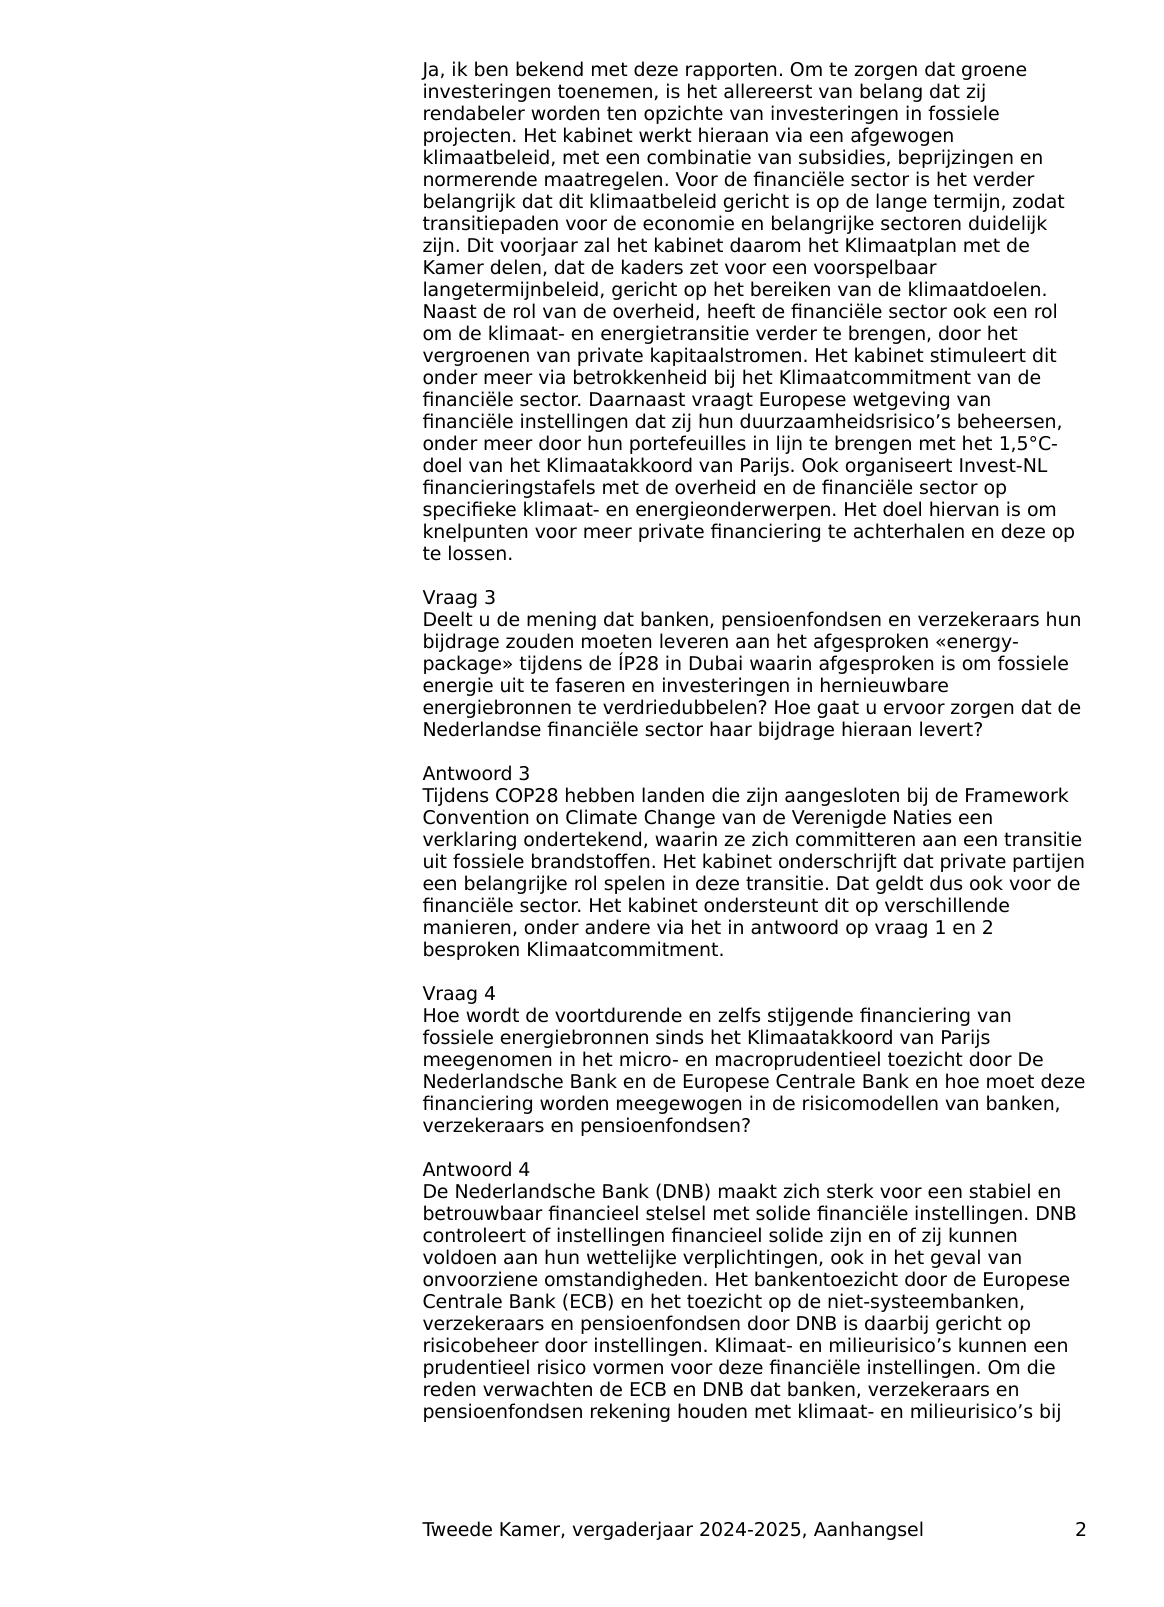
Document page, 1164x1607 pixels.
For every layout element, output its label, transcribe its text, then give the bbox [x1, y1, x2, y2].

text Hoe wordt de voortdurende en zelfs stijgende financiering van fossiele energiebronnen sinds het Klimaatakkoord van Parijs meegenomen in het micro- en macroprudentieel toezicht door De Nederlandsche Bank en de Europese Centrale Bank en hoe moet deze financiering worden meegewogen in de risicomodellen van banken, verzekeraars en pensioenfondsen? [422, 1005, 1087, 1137]
text Vraag 4 [422, 983, 1087, 1005]
text Naast de rol van de overheid, heeft de financiële sector ook een rol om de klimaat- en energietransitie verder te brengen, door het vergroenen van private kapitaalstromen. Het kabinet stimuleert dit onder meer via betrokkenheid bij het Klimaatcommitment van de financiële sector. Daarnaast vraagt Europese wetgeving van financiële instellingen dat zij hun duurzaamheidsrisico’s beheersen, onder meer door hun portefeuilles in lijn te brengen met het 1,5°C-doel van het Klimaatakkoord van Parijs. Ook organiseert Invest-NL financieringstafels met de overheid en de financiële sector op specifieke klimaat- en energieonderwerpen. Het doel hiervan is om knelpunten voor meer private financiering te achterhalen en deze op te lossen. [422, 301, 1087, 564]
text Antwoord 3 [422, 763, 1087, 785]
text Antwoord 4 [422, 1159, 1087, 1181]
text Tijdens COP28 hebben landen die zijn aangesloten bij de Framework Convention on Climate Change van de Verenigde Naties een verklaring ondertekend, waarin ze zich committeren aan een transitie uit fossiele brandstoffen. Het kabinet onderschrijft dat private partijen een belangrijke rol spelen in deze transitie. Dat geldt dus ook voor de financiële sector. Het kabinet ondersteunt dit op verschillende manieren, onder andere via het in antwoord op vraag 1 en 2 besproken Klimaatcommitment. [422, 785, 1087, 961]
text Ja, ik ben bekend met deze rapporten. Om te zorgen dat groene investeringen toenemen, is het allereerst van belang dat zij rendabeler worden ten opzichte van investeringen in fossiele projecten. Het kabinet werkt hieraan via een afgewogen klimaatbeleid, met een combinatie van subsidies, beprijzingen en normerende maatregelen. Voor de financiële sector is het verder belangrijk dat dit klimaatbeleid gericht is op de lange termijn, zodat transitiepaden voor de economie en belangrijke sectoren duidelijk zijn. Dit voorjaar zal het kabinet daarom het Klimaatplan met de Kamer delen, dat de kaders zet voor een voorspelbaar langetermijnbeleid, gericht op het bereiken van de klimaatdoelen. [422, 59, 1087, 301]
text De Nederlandsche Bank (DNB) maakt zich sterk voor een stabiel en betrouwbaar financieel stelsel met solide financiële instellingen. DNB controleert of instellingen financieel solide zijn en of zij kunnen voldoen aan hun wettelijke verplichtingen, ook in het geval van onvoorziene omstandigheden. Het bankentoezicht door de Europese Centrale Bank (ECB) en het toezicht op de niet-systeembanken, verzekeraars en pensioenfondsen door DNB is daarbij gericht op risicobeheer door instellingen. Klimaat- en milieurisico’s kunnen een prudentieel risico vormen voor deze financiële instellingen. Om die reden verwachten de ECB en DNB dat banken, verzekeraars en pensioenfondsen rekening houden met klimaat- en milieurisico’s bij [422, 1181, 1087, 1423]
text Vraag 3 [422, 587, 1087, 609]
text Deelt u de mening dat banken, pensioenfondsen en verzekeraars hun bijdrage zouden moeten leveren aan het afgesproken «energy-package» tijdens de ÍP28 in Dubai waarin afgesproken is om fossiele energie uit te faseren en investeringen in hernieuwbare energiebronnen te verdriedubbelen? Hoe gaat u ervoor zorgen dat de Nederlandse financiële sector haar bijdrage hieraan levert? [422, 609, 1087, 741]
